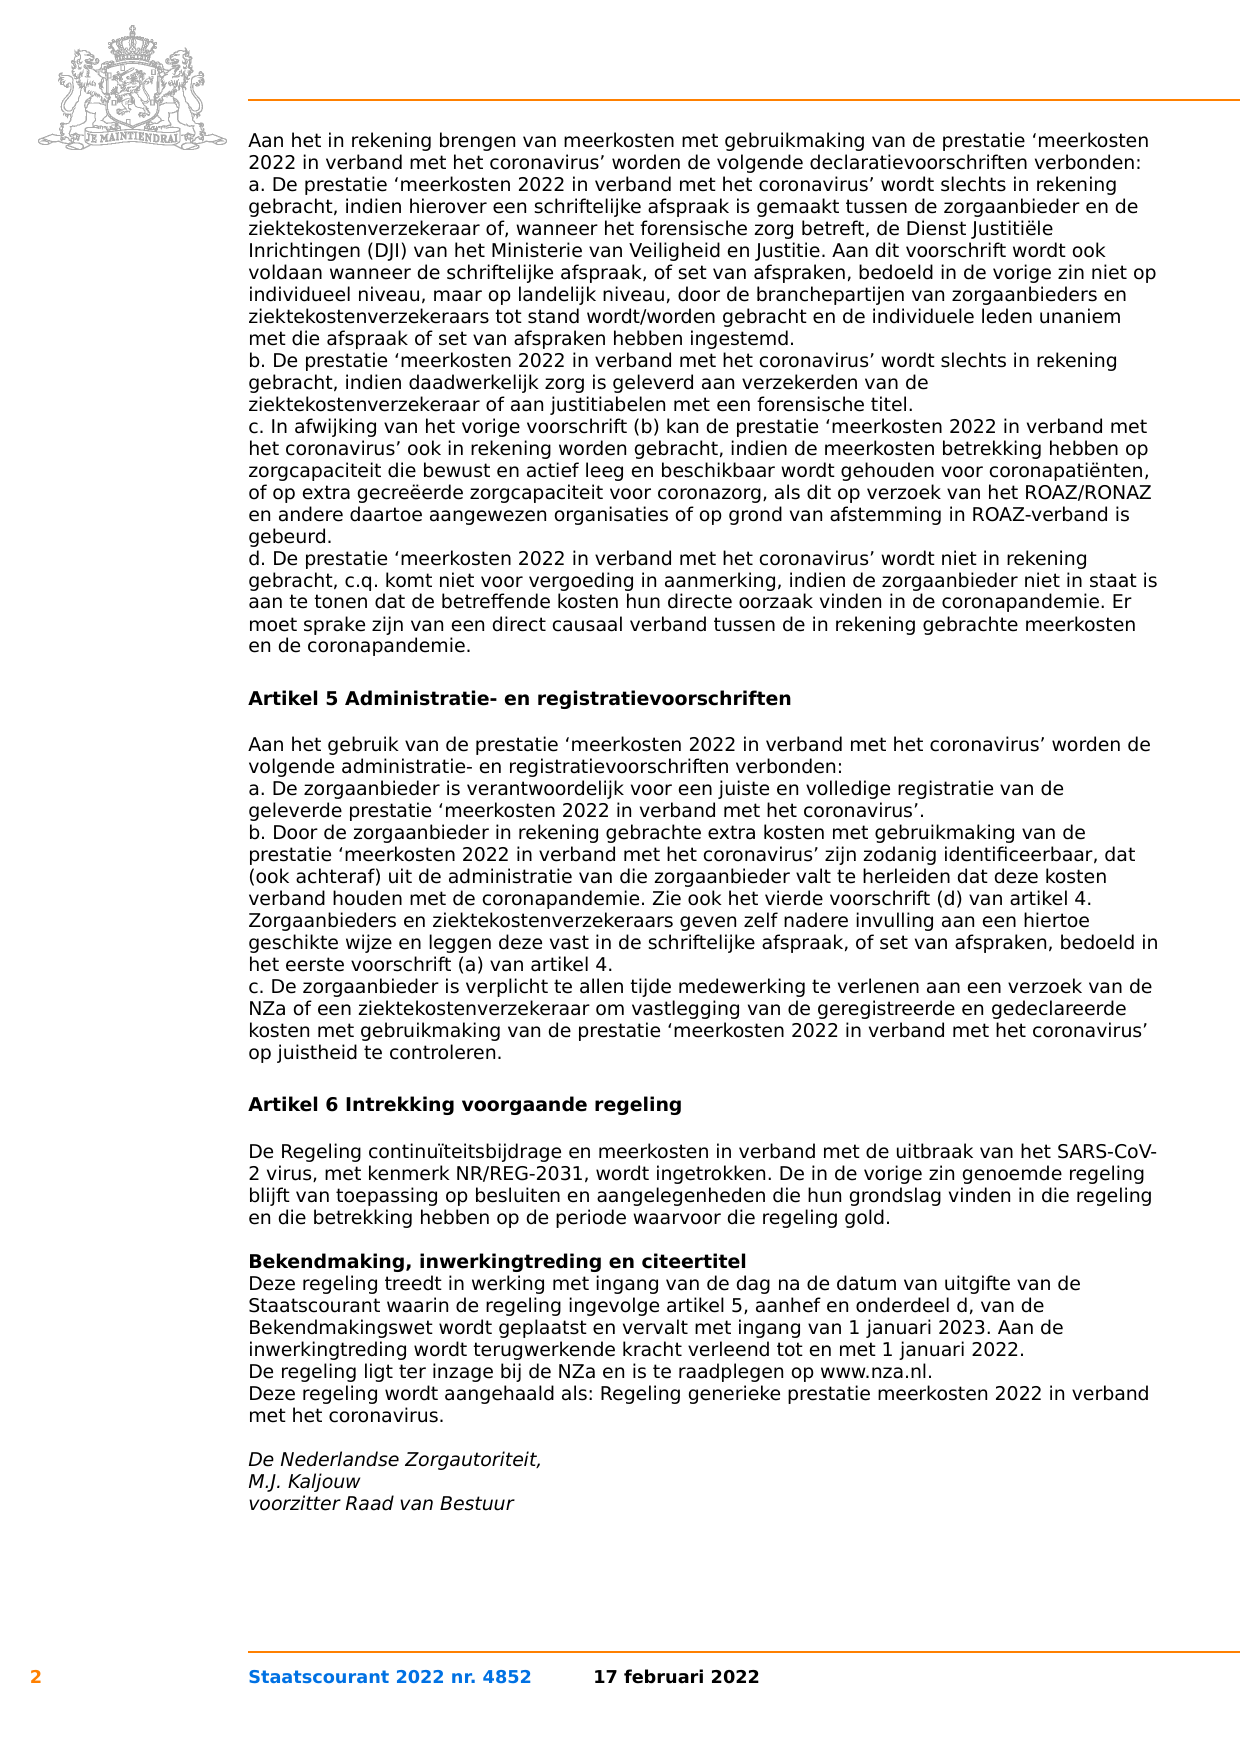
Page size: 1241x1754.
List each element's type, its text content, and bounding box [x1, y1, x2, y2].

text c. In afwijking van het vorige voorschrift (b) kan de prestatie ‘meerkosten 2022 in verband met het coronavirus’ ook in rekening worden gebracht, indien de meerkosten betrekking hebben op zorgcapaciteit die bewust en actief leeg en beschikbaar wordt gehouden voor coronapatiënten, of op extra gecreëerde zorgcapaciteit voor coronazorg, als dit op verzoek van het ROAZ/RONAZ en andere daartoe aangewezen organisaties of op grond van afstemming in ROAZ-verband is gebeurd. [248, 416, 1163, 547]
text De Regeling continuïteitsbijdrage en meerkosten in verband met de uitbraak van het SARS-CoV-2 virus, met kenmerk NR/REG-2031, wordt ingetrokken. De in de vorige zin genoemde regeling blijft van toepassing op besluiten en aangelegenheden die hun grondslag vinden in die regeling en die betrekking hebben op de periode waarvoor die regeling gold. [248, 1141, 1163, 1229]
picture [38, 25, 227, 150]
subtitle Artikel 6 Intrekking voorgaande regeling [248, 1094, 1163, 1116]
text Aan het gebruik van de prestatie ‘meerkosten 2022 in verband met het coronavirus’ worden de volgende administratie- en registratievoorschriften verbonden: [248, 734, 1163, 778]
text Deze regeling treedt in werking met ingang van de dag na de datum van uitgifte van de Staatscourant waarin de regeling ingevolge artikel 5, aanhef en onderdeel d, van de Bekendmakingswet wordt geplaatst en vervalt met ingang van 1 januari 2023. Aan de inwerkingtreding wordt terugwerkende kracht verleend tot en met 1 januari 2022. [248, 1273, 1163, 1361]
text De Nederlandse Zorgautoriteit, M.J. Kaljouw voorzitter Raad van Bestuur [248, 1448, 1163, 1514]
text d. De prestatie ‘meerkosten 2022 in verband met het coronavirus’ wordt niet in rekening gebracht, c.q. komt niet voor vergoeding in aanmerking, indien de zorgaanbieder niet in staat is aan te tonen dat de betreffende kosten hun directe oorzaak vinden in de coronapandemie. Er moet sprake zijn van een direct causaal verband tussen de in rekening gebrachte meerkosten en de coronapandemie. [248, 547, 1163, 657]
text c. De zorgaanbieder is verplicht te allen tijde medewerking te verlenen aan een verzoek van de NZa of een ziektekostenverzekeraar om vastlegging van de geregistreerde en gedeclareerde kosten met gebruikmaking van de prestatie ‘meerkosten 2022 in verband met het coronavirus’ op juistheid te controleren. [248, 976, 1163, 1064]
text b. De prestatie ‘meerkosten 2022 in verband met het coronavirus’ wordt slechts in rekening gebracht, indien daadwerkelijk zorg is geleverd aan verzekerden van de ziektekostenverzekeraar of aan justitiabelen met een forensische titel. [248, 350, 1163, 416]
text Deze regeling wordt aangehaald als: Regeling generieke prestatie meerkosten 2022 in verband met het coronavirus. [248, 1383, 1163, 1427]
subtitle Artikel 5 Administratie- en registratievoorschriften [248, 687, 1163, 709]
text a. De prestatie ‘meerkosten 2022 in verband met het coronavirus’ wordt slechts in rekening gebracht, indien hierover een schriftelijke afspraak is gemaakt tussen de zorgaanbieder en de ziektekostenverzekeraar of, wanneer het forensische zorg betreft, de Dienst Justitiële Inrichtingen (DJI) van het Ministerie van Veiligheid en Justitie. Aan dit voorschrift wordt ook voldaan wanneer de schriftelijke afspraak, of set van afspraken, bedoeld in de vorige zin niet op individueel niveau, maar op landelijk niveau, door de branchepartijen van zorgaanbieders en ziektekostenverzekeraars tot stand wordt/worden gebracht en de individuele leden unaniem met die afspraak of set van afspraken hebben ingestemd. [248, 174, 1163, 350]
text a. De zorgaanbieder is verantwoordelijk voor een juiste en volledige registratie van de geleverde prestatie ‘meerkosten 2022 in verband met het coronavirus’. [248, 778, 1163, 822]
subtitle Bekendmaking, inwerkingtreding en citeertitel [248, 1251, 1163, 1273]
text De regeling ligt ter inzage bij de NZa en is te raadplegen op www.nza.nl. [248, 1361, 1163, 1383]
text Aan het in rekening brengen van meerkosten met gebruikmaking van de prestatie ‘meerkosten 2022 in verband met het coronavirus’ worden de volgende declaratievoorschriften verbonden: [248, 130, 1163, 174]
text b. Door de zorgaanbieder in rekening gebrachte extra kosten met gebruikmaking van de prestatie ‘meerkosten 2022 in verband met het coronavirus’ zijn zodanig identificeerbaar, dat (ook achteraf) uit de administratie van die zorgaanbieder valt te herleiden dat deze kosten verband houden met de coronapandemie. Zie ook het vierde voorschrift (d) van artikel 4. Zorgaanbieders en ziektekostenverzekeraars geven zelf nadere invulling aan een hiertoe geschikte wijze en leggen deze vast in de schriftelijke afspraak, of set van afspraken, bedoeld in het eerste voorschrift (a) van artikel 4. [248, 822, 1163, 976]
